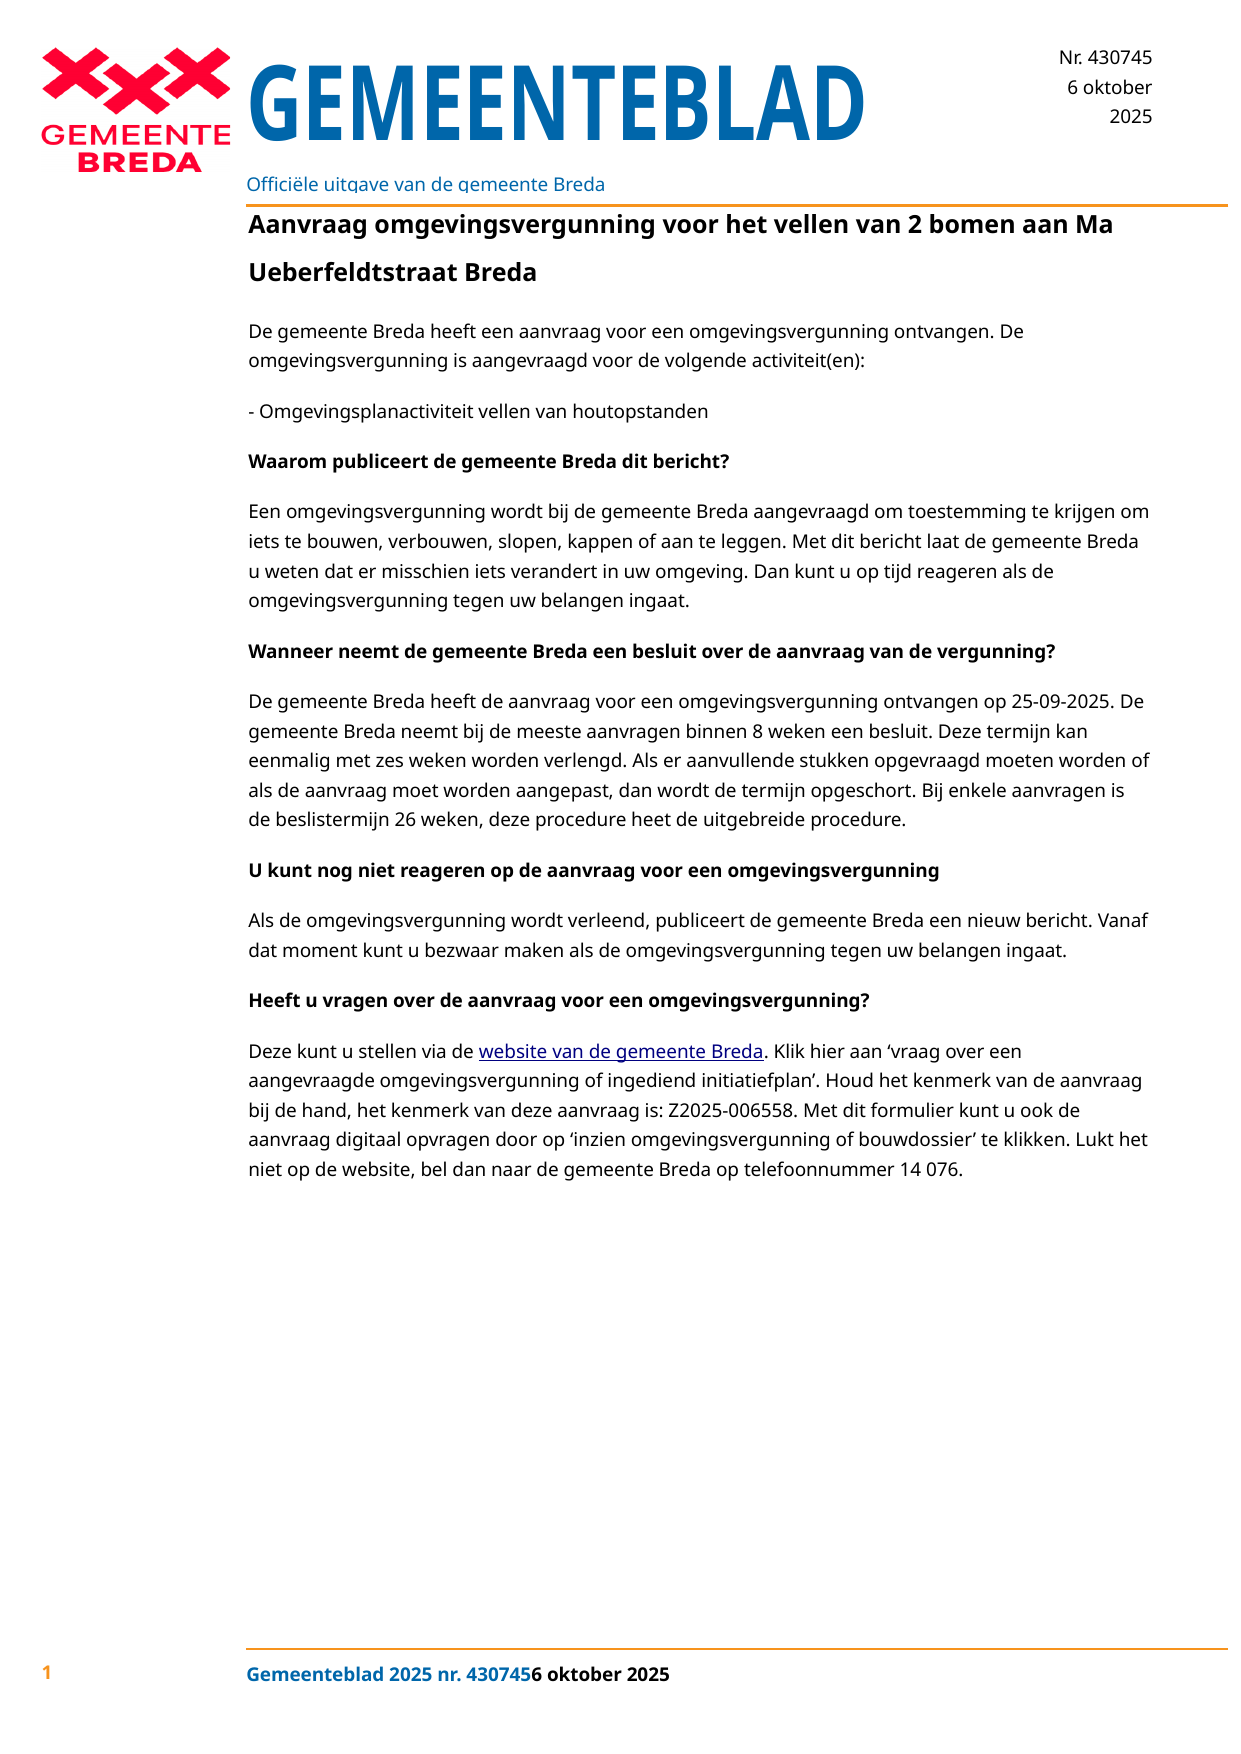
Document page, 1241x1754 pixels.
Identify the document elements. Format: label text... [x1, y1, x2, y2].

text - Omgevingsplanactiviteit vellen van houtopstanden [248, 398, 1152, 424]
text Aanvraag omgevingsvergunning voor het vellen van 2 bomen aan Ma Ueberfeldtstraat Breda [248, 207, 1152, 288]
text De gemeente Breda heeft een aanvraag voor een omgevingsvergunning ontvangen. De omgevingsvergunning is aangevraagd voor de volgende activiteit(en): [248, 318, 1152, 373]
text Als de omgevingsvergunning wordt verleend, publiceert de gemeente Breda een nieuw bericht. Vanaf dat moment kunt u bezwaar maken als de omgevingsvergunning tegen uw belangen ingaat. [248, 907, 1152, 963]
text Waarom publiceert de gemeente Breda dit bericht? [248, 448, 1152, 474]
text Wanneer neemt de gemeente Breda een besluit over de aanvraag van de vergunning? [248, 638, 1152, 664]
text Deze kunt u stellen via de website van de gemeente Breda. Klik hier aan ‘vraag over een aangevraagde omgevingsvergunning of ingediend initiatiefplan’. Houd het kenmerk van de aanvraag bij de hand, het kenmerk van deze aanvraag is: Z2025-006558. Met dit formulier kunt u ook de aanvraag digitaal opvragen door op ‘inzien omgevingsvergunning of bouwdossier’ te klikken. Lukt het niet op de website, bel dan naar de gemeente Breda op telefoonnummer 14 076. [248, 1038, 1152, 1182]
text Een omgevingsvergunning wordt bij de gemeente Breda aangevraagd om toestemming te krijgen om iets te bouwen, verbouwen, slopen, kappen of aan te leggen. Met dit bericht laat de gemeente Breda u weten dat er misschien iets verandert in uw omgeving. Dan kunt u op tijd reageren als de omgevingsvergunning tegen uw belangen ingaat. [248, 499, 1152, 613]
text U kunt nog niet reageren op de aanvraag voor een omgevingsvergunning [248, 857, 1152, 883]
picture [41, 47, 231, 172]
text Heeft u vragen over de aanvraag voor een omgevingsvergunning? [248, 987, 1152, 1013]
text De gemeente Breda heeft de aanvraag voor een omgevingsvergunning ontvangen op 25-09-2025. De gemeente Breda neemt bij de meeste aanvragen binnen 8 weken een besluit. Deze termijn kan eenmalig met zes weken worden verlengd. Als er aanvullende stukken opgevraagd moeten worden of als de aanvraag moet worden aangepast, dan wordt de termijn opgeschort. Bij enkele aanvragen is de beslistermijn 26 weken, deze procedure heet de uitgebreide procedure. [248, 688, 1152, 832]
